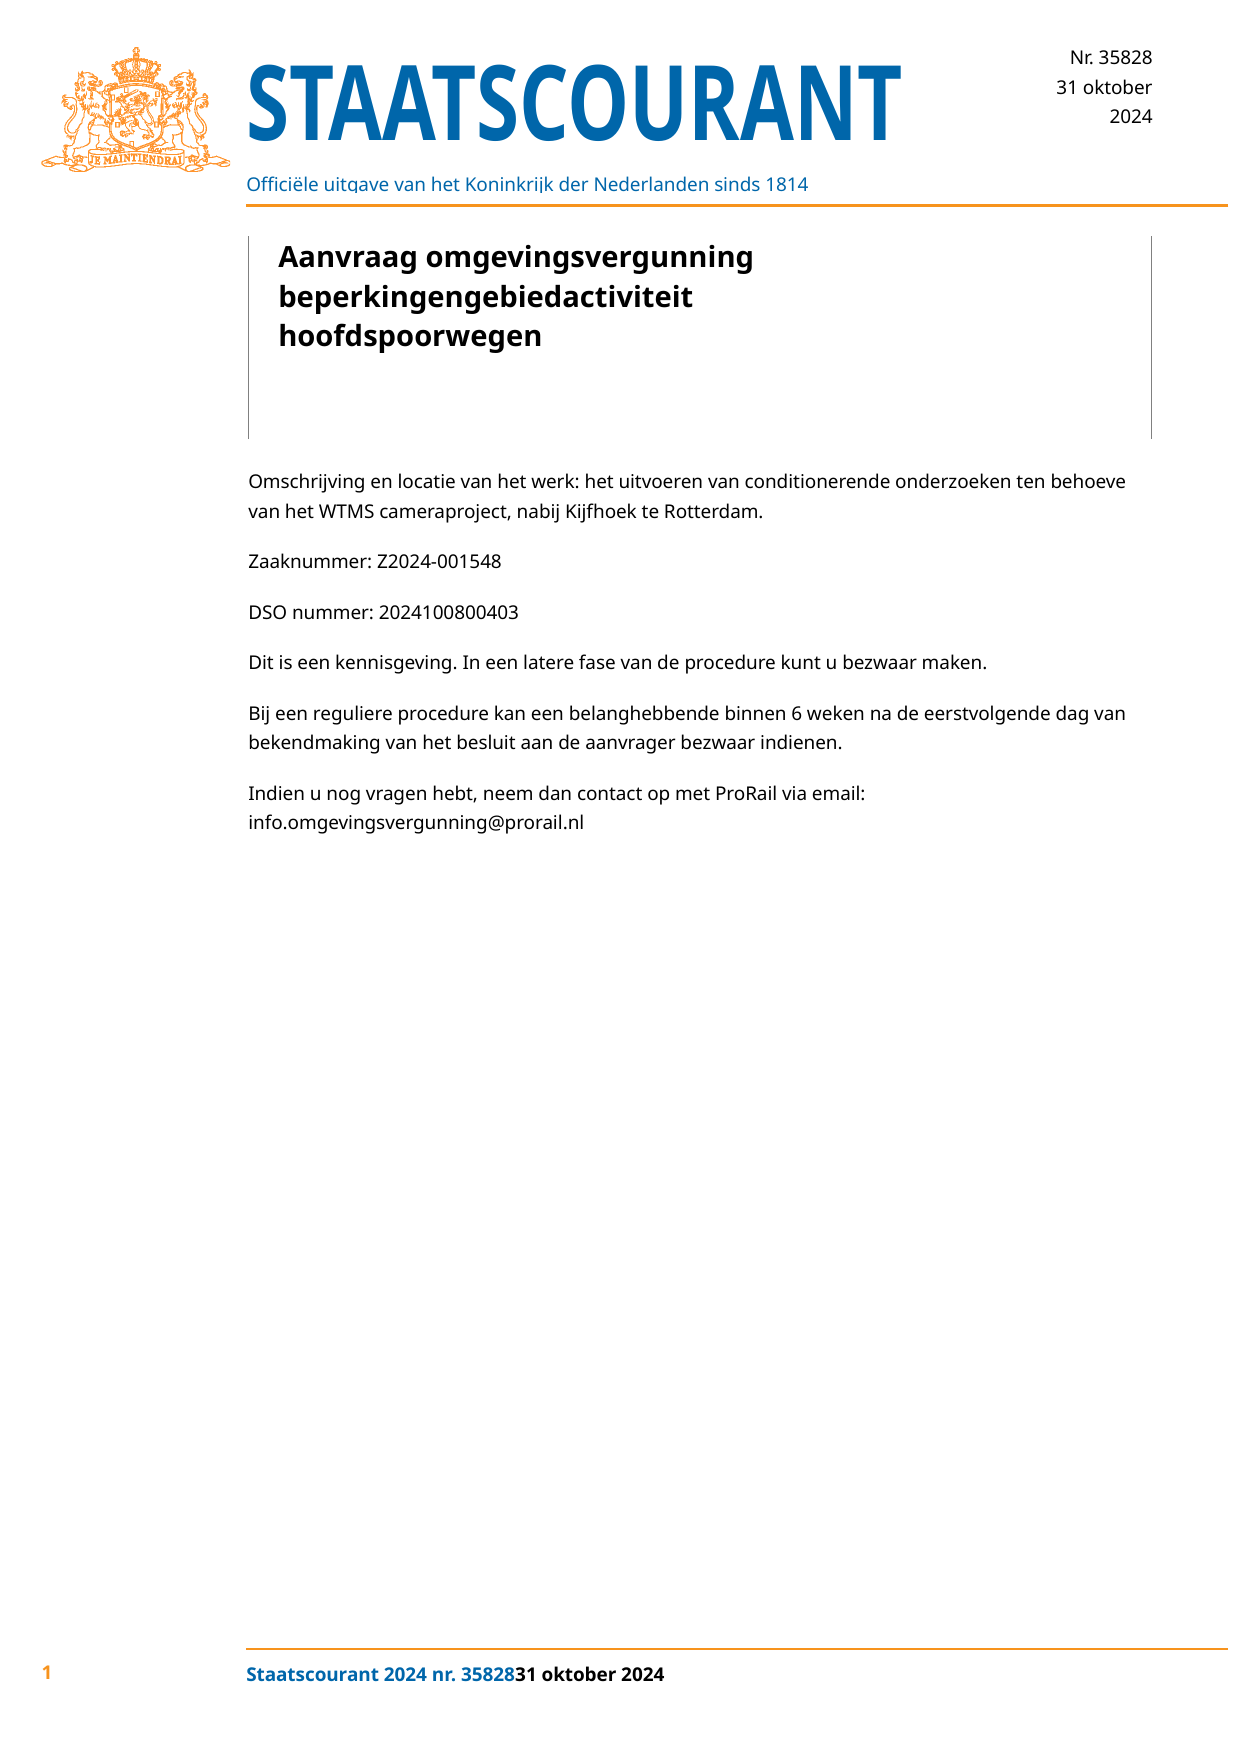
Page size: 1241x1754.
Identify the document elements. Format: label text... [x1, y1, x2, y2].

table_header [850, 414, 1151, 439]
text DSO nummer: 2024100800403 [248, 599, 1152, 625]
text Omschrijving en locatie van het werk: het uitvoeren van conditionerende onderzoeken ten behoeve van het WTMS cameraproject, nabij Kijfhoek te Rotterdam. [248, 469, 1152, 524]
table_header [1090, 236, 1151, 413]
text Indien u nog vragen hebt, neem dan contact op met ProRail via email: info.omgevingsvergunning@prorail.nl [248, 780, 1152, 835]
text Zaaknummer: Z2024-001548 [248, 549, 1152, 574]
table_header Aanvraag omgevingsvergunning beperkingengebiedactiviteit hoofdspoorwegen [249, 236, 850, 439]
text Dit is een kennisgeving. In een latere fase van de procedure kunt u bezwaar maken. [248, 649, 1152, 675]
text Bij een reguliere procedure kan een belanghebbende binnen 6 weken na de eerstvolgende dag van bekendmaking van het besluit aan de aanvrager bezwaar indienen. [248, 700, 1152, 755]
table_header [850, 236, 912, 413]
picture [912, 236, 1090, 414]
picture [41, 47, 231, 172]
